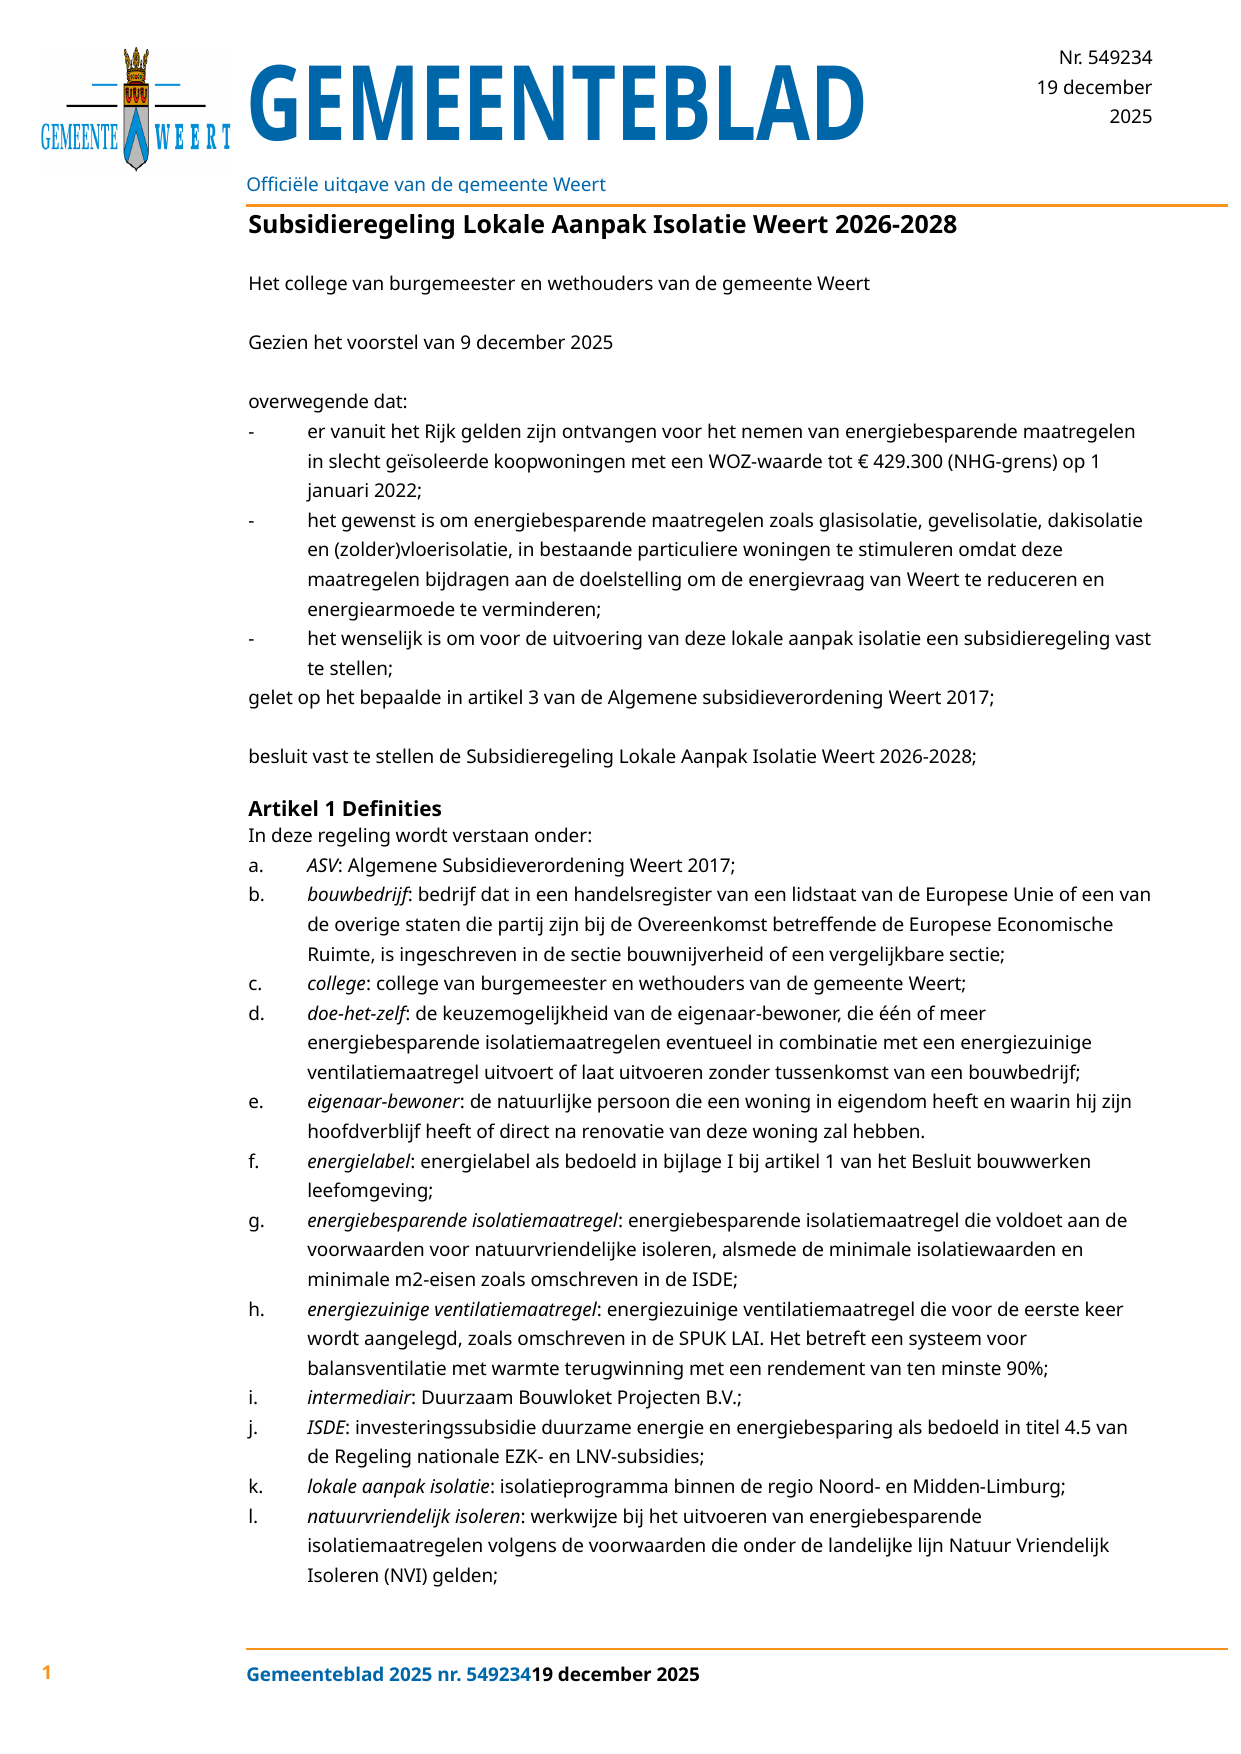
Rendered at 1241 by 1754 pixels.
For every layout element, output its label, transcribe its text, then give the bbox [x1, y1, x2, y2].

list er vanuit het Rijk gelden zijn ontvangen voor het nemen van energiebesparende maatregelen in slecht geïsoleerde koopwoningen met een WOZ-waarde tot € 429.300 (NHG-grens) op 1 januari 2022; [248, 418, 1152, 503]
text Het college van burgemeester en wethouders van de gemeente Weert [248, 270, 1152, 296]
list bouwbedrijf: bedrijf dat in een handelsregister van een lidstaat van de Europese Unie of een van de overige staten die partij zijn bij de Overeenkomst betreffende de Europese Economische Ruimte, is ingeschreven in de sectie bouwnijverheid of een vergelijkbare sectie; [248, 882, 1152, 967]
list intermediair: Duurzaam Bouwloket Projecten B.V.; [248, 1384, 1152, 1410]
list ISDE: investeringssubsidie duurzame energie en energiebesparing als bedoeld in titel 4.5 van de Regeling nationale EZK- en LNV-subsidies; [248, 1414, 1152, 1469]
text overwegende dat: [248, 389, 1152, 414]
list het wenselijk is om voor de uitvoering van deze lokale aanpak isolatie een subsidieregeling vast te stellen; [248, 625, 1152, 681]
text In deze regeling wordt verstaan onder: [248, 822, 1152, 848]
list eigenaar-bewoner: de natuurlijke persoon die een woning in eigendom heeft en waarin hij zijn hoofdverblijf heeft of direct na renovatie van deze woning zal hebben. [248, 1089, 1152, 1144]
list college: college van burgemeester en wethouders van de gemeente Weert; [248, 970, 1152, 996]
list doe-het-zelf: de keuzemogelijkheid van de eigenaar-bewoner, die één of meer energiebesparende isolatiemaatregelen eventueel in combinatie met een energiezuinige ventilatiemaatregel uitvoert of laat uitvoeren zonder tussenkomst van een bouwbedrijf; [248, 1000, 1152, 1085]
list natuurvriendelijk isoleren: werkwijze bij het uitvoeren van energiebesparende isolatiemaatregelen volgens de voorwaarden die onder de landelijke lijn Natuur Vriendelijk Isoleren (NVI) gelden; [248, 1503, 1152, 1588]
text besluit vast te stellen de Subsidieregeling Lokale Aanpak Isolatie Weert 2026-2028; [248, 744, 1152, 769]
list energiezuinige ventilatiemaatregel: energiezuinige ventilatiemaatregel die voor de eerste keer wordt aangelegd, zoals omschreven in de SPUK LAI. Het betreft een systeem voor balansventilatie met warmte terugwinning met een rendement van ten minste 90%; [248, 1296, 1152, 1381]
list energielabel: energielabel als bedoeld in bijlage I bij artikel 1 van het Besluit bouwwerken leefomgeving; [248, 1148, 1152, 1203]
list het gewenst is om energiebesparende maatregelen zoals glasisolatie, gevelisolatie, dakisolatie en (zolder)vloerisolatie, in bestaande particuliere woningen te stimuleren omdat deze maatregelen bijdragen aan de doelstelling om de energievraag van Weert te reduceren en energiearmoede te verminderen; [248, 507, 1152, 621]
list energiebesparende isolatiemaatregel: energiebesparende isolatiemaatregel die voldoet aan de voorwaarden voor natuurvriendelijke isoleren, alsmede de minimale isolatiewaarden en minimale m2-eisen zoals omschreven in de ISDE; [248, 1207, 1152, 1292]
list lokale aanpak isolatie: isolatieprogramma binnen de regio Noord- en Midden-Limburg; [248, 1473, 1152, 1499]
text Subsidieregeling Lokale Aanpak Isolatie Weert 2026-2028 [248, 207, 1152, 241]
text gelet op het bepaalde in artikel 3 van de Algemene subsidieverordening Weert 2017; [248, 684, 1152, 710]
list ASV: Algemene Subsidieverordening Weert 2017; [248, 852, 1152, 878]
text Gezien het voorstel van 9 december 2025 [248, 329, 1152, 355]
text Artikel 1 Definities [248, 794, 1152, 822]
picture [41, 47, 231, 172]
